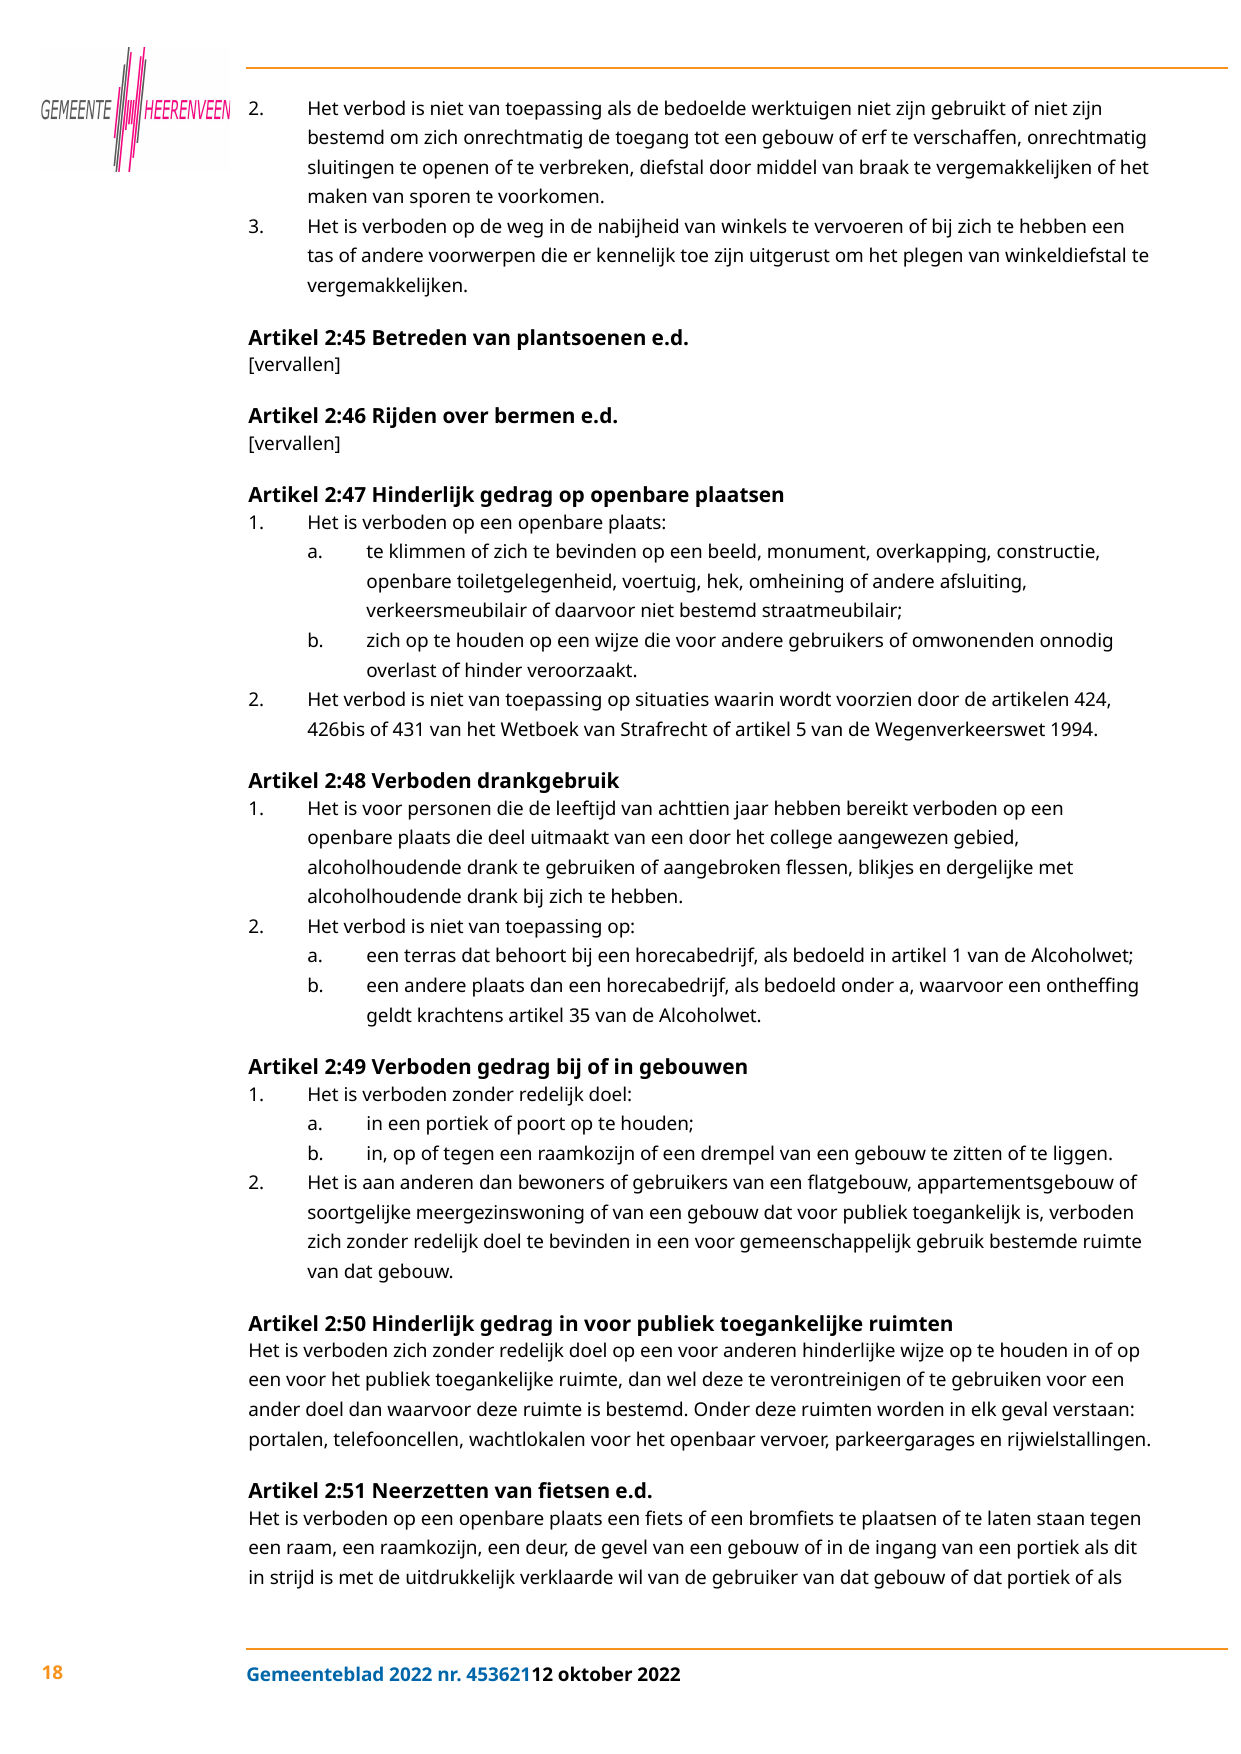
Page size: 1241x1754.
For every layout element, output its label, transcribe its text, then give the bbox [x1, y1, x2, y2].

text Artikel 2:50 Hinderlijk gedrag in voor publiek toegankelijke ruimten [248, 1309, 1152, 1337]
list Het is verboden op de weg in de nabijheid van winkels te vervoeren of bij zich te hebben een tas of andere voorwerpen die er kennelijk toe zijn uitgerust om het plegen van winkeldiefstal te vergemakkelijken. [248, 213, 1152, 298]
text Het is verboden op een openbare plaats een fiets of een bromfiets te plaatsen of te laten staan tegen een raam, een raamkozijn, een deur, de gevel van een gebouw of in de ingang van een portiek als dit in strijd is met de uitdrukkelijk verklaarde wil van de gebruiker van dat gebouw of dat portiek of als [248, 1505, 1152, 1589]
list Het verbod is niet van toepassing op: [248, 913, 1152, 939]
text [vervallen] [248, 351, 1152, 377]
text Het is verboden zich zonder redelijk doel op een voor anderen hinderlijke wijze op te houden in of op een voor het publiek toegankelijke ruimte, dan wel deze te verontreinigen of te gebruiken voor een ander doel dan waarvoor deze ruimte is bestemd. Onder deze ruimten worden in elk geval verstaan: portalen, telefooncellen, wachtlokalen voor het openbaar vervoer, parkeergarages en rijwielstallingen. [248, 1337, 1152, 1452]
list in, op of tegen een raamkozijn of een drempel van een gebouw te zitten of te liggen. [307, 1140, 1152, 1166]
text Artikel 2:49 Verboden gedrag bij of in gebouwen [248, 1052, 1152, 1081]
text Artikel 2:51 Neerzetten van fietsen e.d. [248, 1476, 1152, 1505]
picture [41, 47, 231, 172]
list een terras dat behoort bij een horecabedrijf, als bedoeld in artikel 1 van de Alcoholwet; [307, 943, 1152, 968]
list zich op te houden op een wijze die voor andere gebruikers of omwonenden onnodig overlast of hinder veroorzaakt. [307, 627, 1152, 682]
text Artikel 2:48 Verboden drankgebruik [248, 766, 1152, 795]
text [vervallen] [248, 430, 1152, 456]
list een andere plaats dan een horecabedrijf, als bedoeld onder a, waarvoor een ontheffing geldt krachtens artikel 35 van de Alcoholwet. [307, 972, 1152, 1028]
list Het is verboden zonder redelijk doel: [248, 1081, 1152, 1106]
list in een portiek of poort op te houden; [307, 1110, 1152, 1136]
text Artikel 2:45 Betreden van plantsoenen e.d. [248, 323, 1152, 351]
list Het is aan anderen dan bewoners of gebruikers van een flatgebouw, appartementsgebouw of soortgelijke meergezinswoning of van een gebouw dat voor publiek toegankelijk is, verboden zich zonder redelijk doel te bevinden in een voor gemeenschappelijk gebruik bestemde ruimte van dat gebouw. [248, 1169, 1152, 1284]
list Het verbod is niet van toepassing op situaties waarin wordt voorzien door de artikelen 424, 426bis of 431 van het Wetboek van Strafrecht of artikel 5 van de Wegenverkeerswet 1994. [248, 686, 1152, 742]
text Artikel 2:47 Hinderlijk gedrag op openbare plaatsen [248, 480, 1152, 509]
list Het is verboden op een openbare plaats: [248, 509, 1152, 534]
text Artikel 2:46 Rijden over bermen e.d. [248, 402, 1152, 430]
list te klimmen of zich te bevinden op een beeld, monument, overkapping, constructie, openbare toiletgelegenheid, voertuig, hek, omheining of andere afsluiting, verkeersmeubilair of daarvoor niet bestemd straatmeubilair; [307, 538, 1152, 623]
list Het is voor personen die de leeftijd van achttien jaar hebben bereikt verboden op een openbare plaats die deel uitmaakt van een door het college aangewezen gebied, alcoholhoudende drank te gebruiken of aangebroken flessen, blikjes en dergelijke met alcoholhoudende drank bij zich te hebben. [248, 795, 1152, 909]
list Het verbod is niet van toepassing als de bedoelde werktuigen niet zijn gebruikt of niet zijn bestemd om zich onrechtmatig de toegang tot een gebouw of erf te verschaffen, onrechtmatig sluitingen te openen of te verbreken, diefstal door middel van braak te vergemakkelijken of het maken van sporen te voorkomen. [248, 95, 1152, 209]
